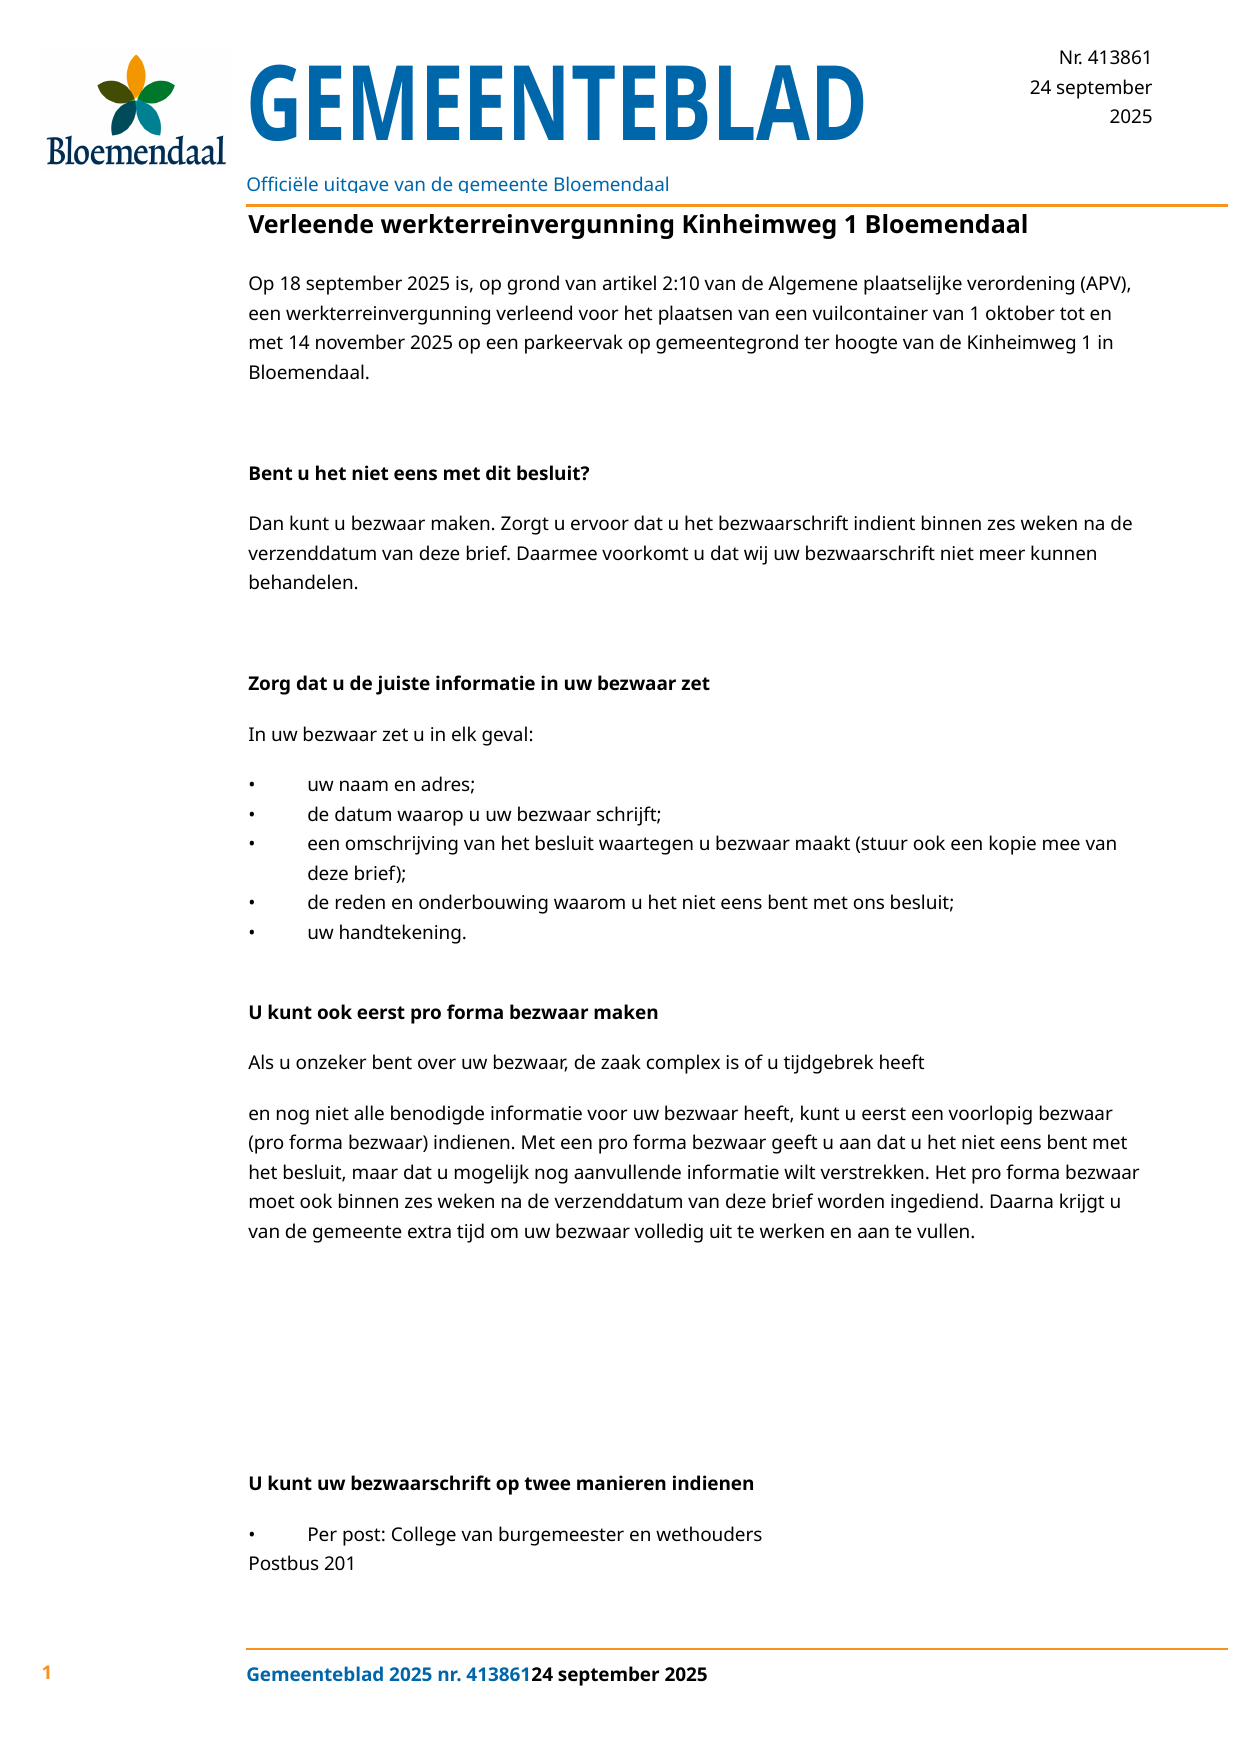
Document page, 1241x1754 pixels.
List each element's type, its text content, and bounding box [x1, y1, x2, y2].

text In uw bezwaar zet u in elk geval: [248, 721, 1152, 746]
list een omschrijving van het besluit waartegen u bezwaar maakt (stuur ook een kopie mee van deze brief); [248, 830, 1152, 886]
text Verleende werkterreinvergunning Kinheimweg 1 Bloemendaal [248, 207, 1152, 241]
list Per post: College van burgemeester en wethouders [248, 1521, 1152, 1546]
text U kunt uw bezwaarschrift op twee manieren indienen [248, 1470, 1152, 1496]
list de datum waarop u uw bezwaar schrijft; [248, 801, 1152, 826]
list uw handtekening. [248, 919, 1152, 945]
text Op 18 september 2025 is, op grond van artikel 2:10 van de Algemene plaatselijke verordening (APV), een werkterreinvergunning verleend voor het plaatsen van een vuilcontainer van 1 oktober tot en met 14 november 2025 op een parkeervak op gemeentegrond ter hoogte van de Kinheimweg 1 in Bloemendaal. [248, 270, 1152, 385]
text Dan kunt u bezwaar maken. Zorgt u ervoor dat u het bezwaarschrift indient binnen zes weken na de verzenddatum van deze brief. Daarmee voorkomt u dat wij uw bezwaarschrift niet meer kunnen behandelen. [248, 510, 1152, 595]
list de reden en onderbouwing waarom u het niet eens bent met ons besluit; [248, 889, 1152, 915]
text en nog niet alle benodigde informatie voor uw bezwaar heeft, kunt u eerst een voorlopig bezwaar (pro forma bezwaar) indienen. Met een pro forma bezwaar geeft u aan dat u het niet eens bent met het besluit, maar dat u mogelijk nog aanvullende informatie wilt verstrekken. Het pro forma bezwaar moet ook binnen zes weken na de verzenddatum van deze brief worden ingediend. Daarna krijgt u van de gemeente extra tijd om uw bezwaar volledig uit te werken en aan te vullen. [248, 1100, 1152, 1244]
text Bent u het niet eens met dit besluit? [248, 460, 1152, 486]
text Postbus 201 [248, 1550, 1152, 1576]
text Zorg dat u de juiste informatie in uw bezwaar zet [248, 670, 1152, 696]
text Als u onzeker bent over uw bezwaar, de zaak complex is of u tijdgebrek heeft [248, 1049, 1152, 1075]
text U kunt ook eerst pro forma bezwaar maken [248, 999, 1152, 1025]
picture [41, 47, 231, 172]
list uw naam en adres; [248, 771, 1152, 797]
